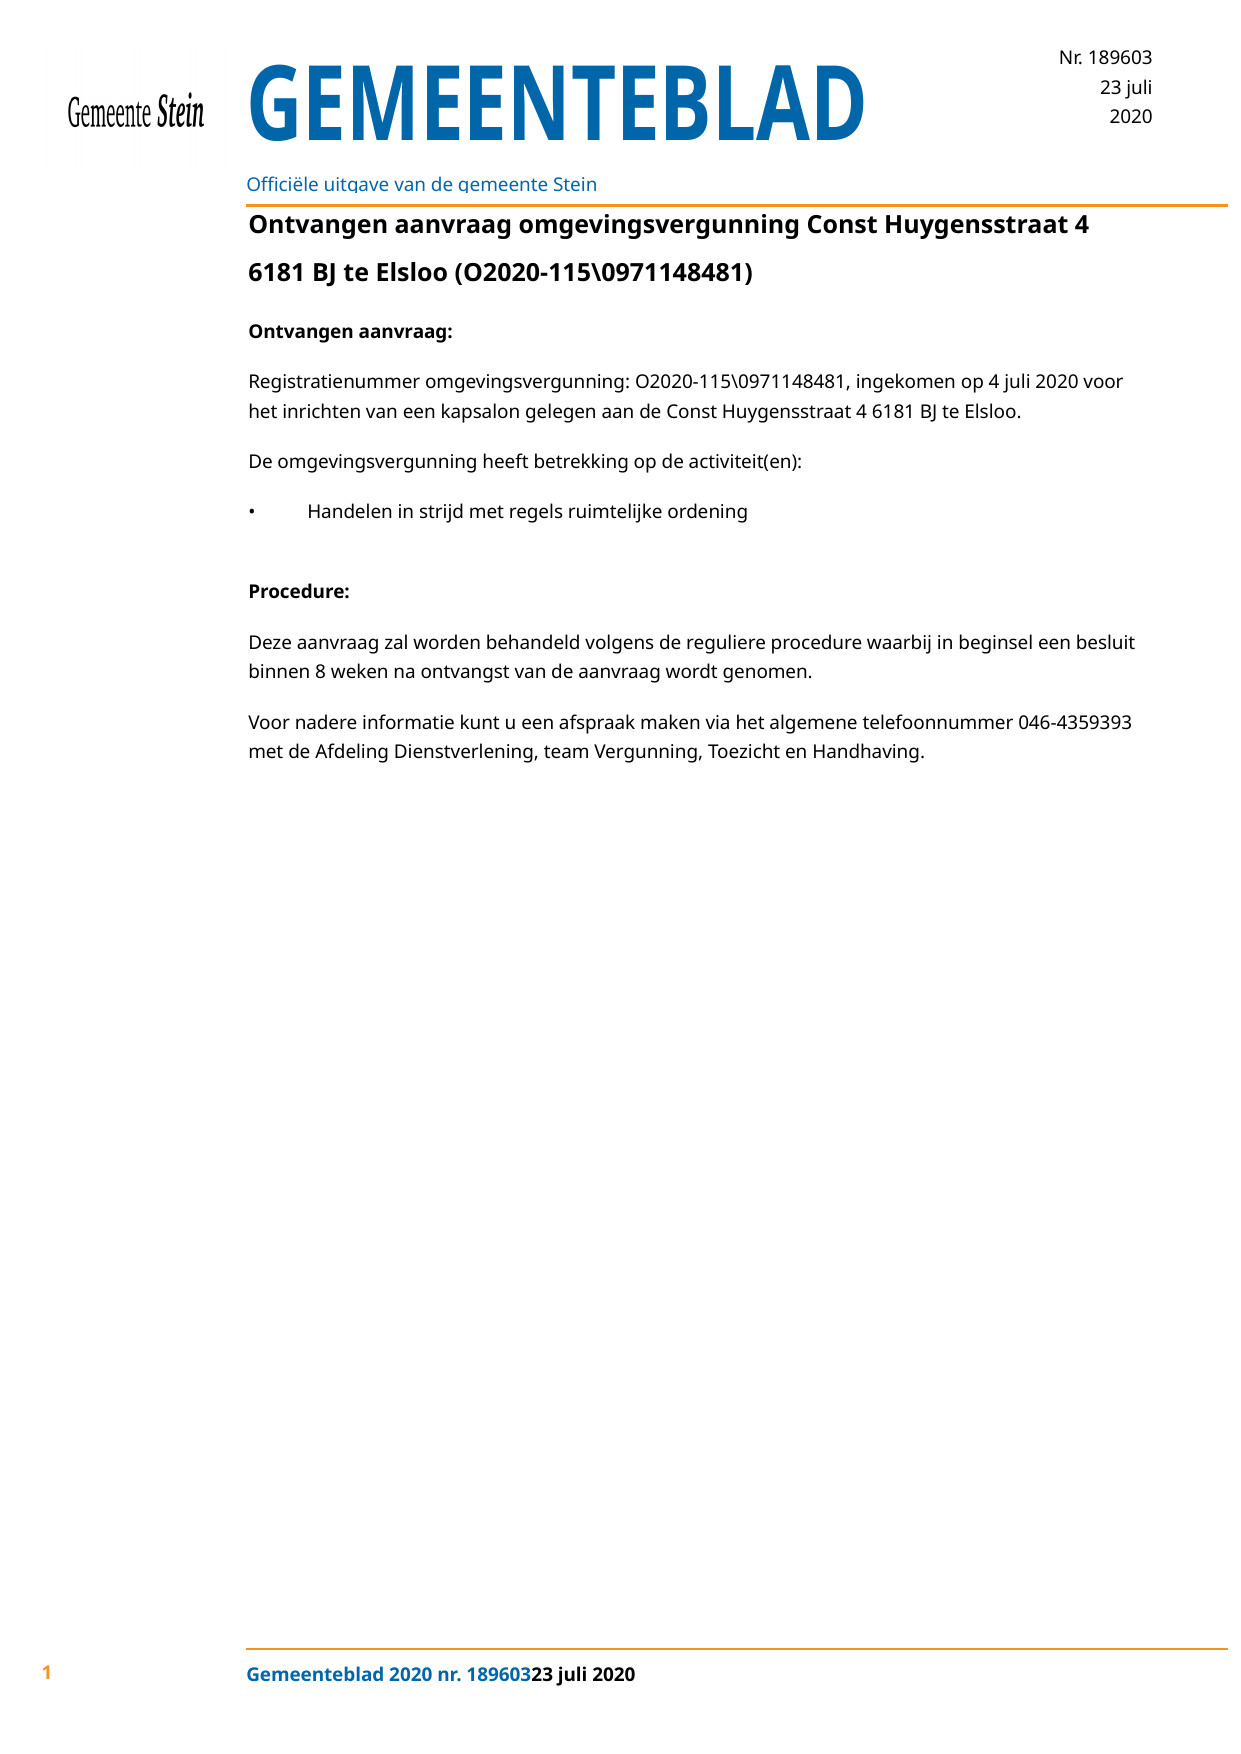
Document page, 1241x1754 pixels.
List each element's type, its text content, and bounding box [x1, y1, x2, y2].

text Deze aanvraag zal worden behandeld volgens de reguliere procedure waarbij in beginsel een besluit binnen 8 weken na ontvangst van de aanvraag wordt genomen. [248, 629, 1152, 684]
list Handelen in strijd met regels ruimtelijke ordening [248, 499, 1152, 524]
text Ontvangen aanvraag omgevingsvergunning Const Huygensstraat 4 6181 BJ te Elsloo (O2020-115\0971148481) [248, 207, 1152, 288]
text Voor nadere informatie kunt u een afspraak maken via het algemene telefoonnummer 046-4359393 met de Afdeling Dienstverlening, team Vergunning, Toezicht en Handhaving. [248, 709, 1152, 764]
text Procedure: [248, 579, 1152, 604]
text De omgevingsvergunning heeft betrekking op de activiteit(en): [248, 448, 1152, 474]
text Registratienummer omgevingsvergunning: O2020-115\0971148481, ingekomen op 4 juli 2020 voor het inrichten van een kapsalon gelegen aan de Const Huygensstraat 4 6181 BJ te Elsloo. [248, 368, 1152, 424]
picture [41, 47, 231, 172]
text Ontvangen aanvraag: [248, 318, 1152, 344]
